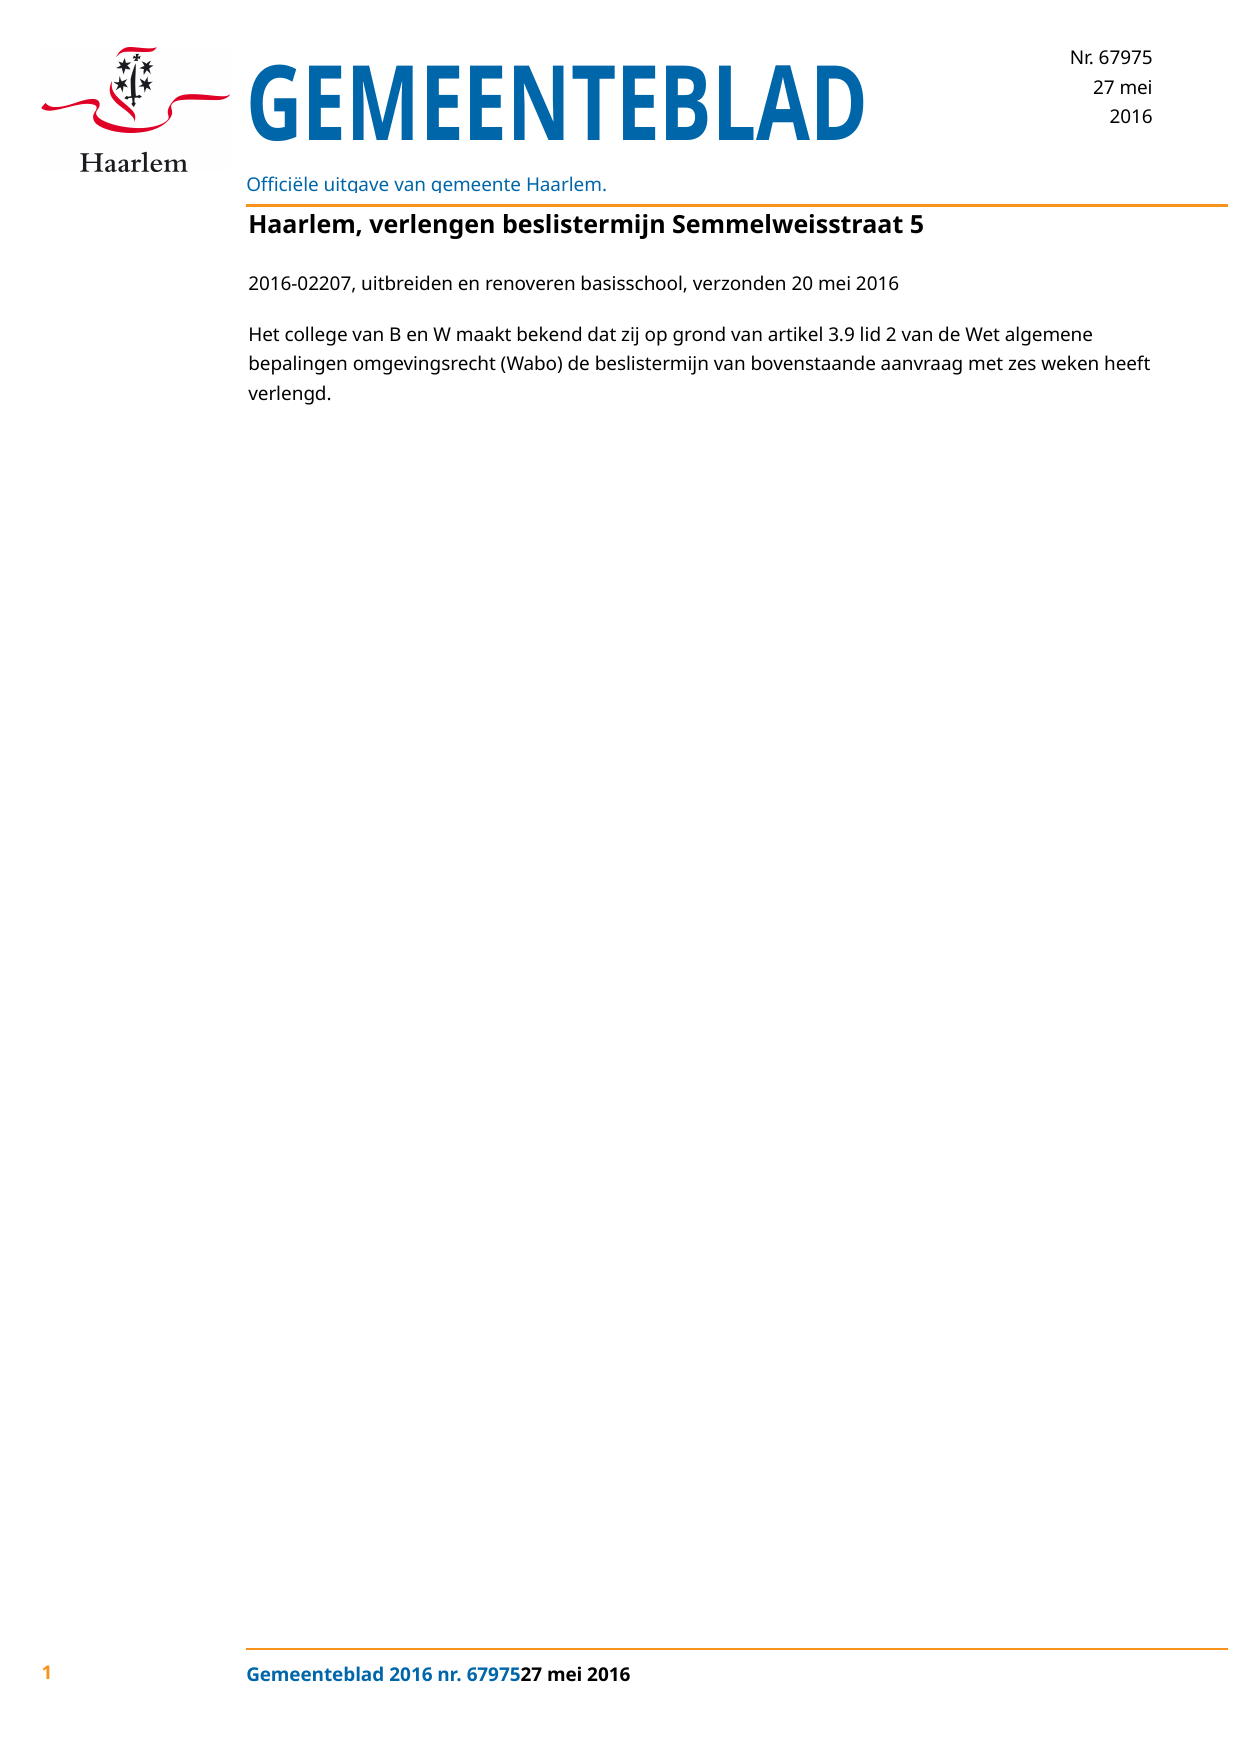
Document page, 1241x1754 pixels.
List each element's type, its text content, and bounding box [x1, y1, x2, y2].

text 2016-02207, uitbreiden en renoveren basisschool, verzonden 20 mei 2016 [248, 270, 1152, 296]
text Haarlem, verlengen beslistermijn Semmelweisstraat 5 [248, 207, 1152, 241]
text Het college van B en W maakt bekend dat zij op grond van artikel 3.9 lid 2 van de Wet algemene bepalingen omgevingsrecht (Wabo) de beslistermijn van bovenstaande aanvraag met zes weken heeft verlengd. [248, 321, 1152, 406]
picture [41, 47, 231, 172]
